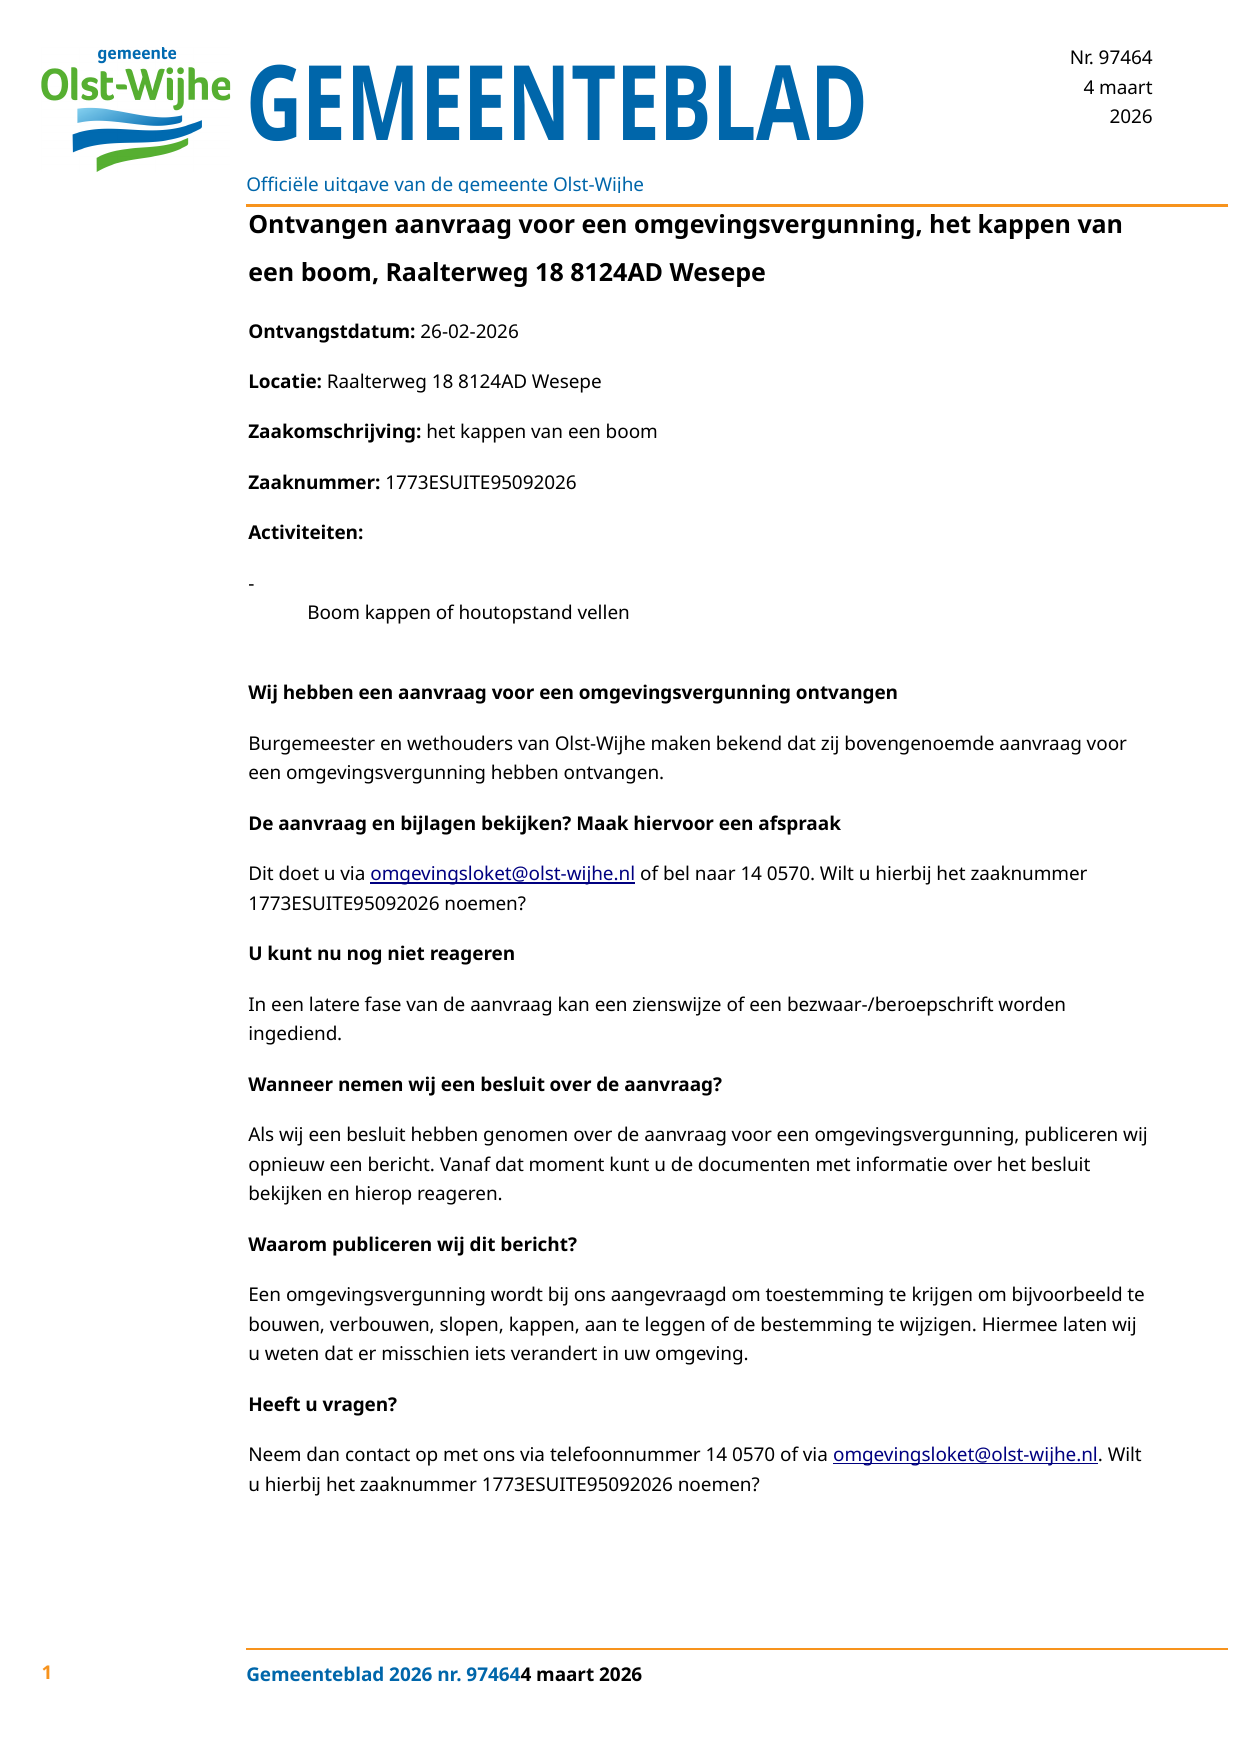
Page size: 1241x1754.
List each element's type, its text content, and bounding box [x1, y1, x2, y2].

text Neem dan contact op met ons via telefoonnummer 14 0570 of via omgevingsloket@olst-wijhe.nl. Wilt u hierbij het zaaknummer 1773ESUITE95092026 noemen? [248, 1441, 1152, 1497]
text Wij hebben een aanvraag voor een omgevingsvergunning ontvangen [248, 679, 1152, 705]
text Zaakomschrijving: het kappen van een boom [248, 419, 1152, 444]
picture [41, 47, 231, 172]
text Als wij een besluit hebben genomen over de aanvraag voor een omgevingsvergunning, publiceren wij opnieuw een bericht. Vanaf dat moment kunt u de documenten met informatie over het besluit bekijken en hierop reageren. [248, 1121, 1152, 1206]
text Burgemeester en wethouders van Olst-Wijhe maken bekend dat zij bovengenoemde aanvraag voor een omgevingsvergunning hebben ontvangen. [248, 730, 1152, 785]
text Activiteiten: [248, 519, 1152, 545]
text In een latere fase van de aanvraag kan een zienswijze of een bezwaar-/beroepschrift worden ingediend. [248, 991, 1152, 1046]
text Dit doet u via omgevingsloket@olst-wijhe.nl of bel naar 14 0570. Wilt u hierbij het zaaknummer 1773ESUITE95092026 noemen? [248, 860, 1152, 916]
list Boom kappen of houtopstand vellen [248, 599, 1152, 625]
text Ontvangstdatum: 26-02-2026 [248, 318, 1152, 344]
text Een omgevingsvergunning wordt bij ons aangevraagd om toestemming te krijgen om bijvoorbeeld te bouwen, verbouwen, slopen, kappen, aan te leggen of de bestemming te wijzigen. Hiermee laten wij u weten dat er misschien iets verandert in uw omgeving. [248, 1281, 1152, 1366]
text U kunt nu nog niet reageren [248, 940, 1152, 966]
text Wanneer nemen wij een besluit over de aanvraag? [248, 1071, 1152, 1097]
text Waarom publiceren wij dit bericht? [248, 1231, 1152, 1257]
text Ontvangen aanvraag voor een omgevingsvergunning, het kappen van een boom, Raalterweg 18 8124AD Wesepe [248, 207, 1152, 288]
text De aanvraag en bijlagen bekijken? Maak hiervoor een afspraak [248, 810, 1152, 836]
text Zaaknummer: 1773ESUITE95092026 [248, 469, 1152, 495]
text Heeft u vragen? [248, 1391, 1152, 1417]
text Locatie: Raalterweg 18 8124AD Wesepe [248, 368, 1152, 394]
